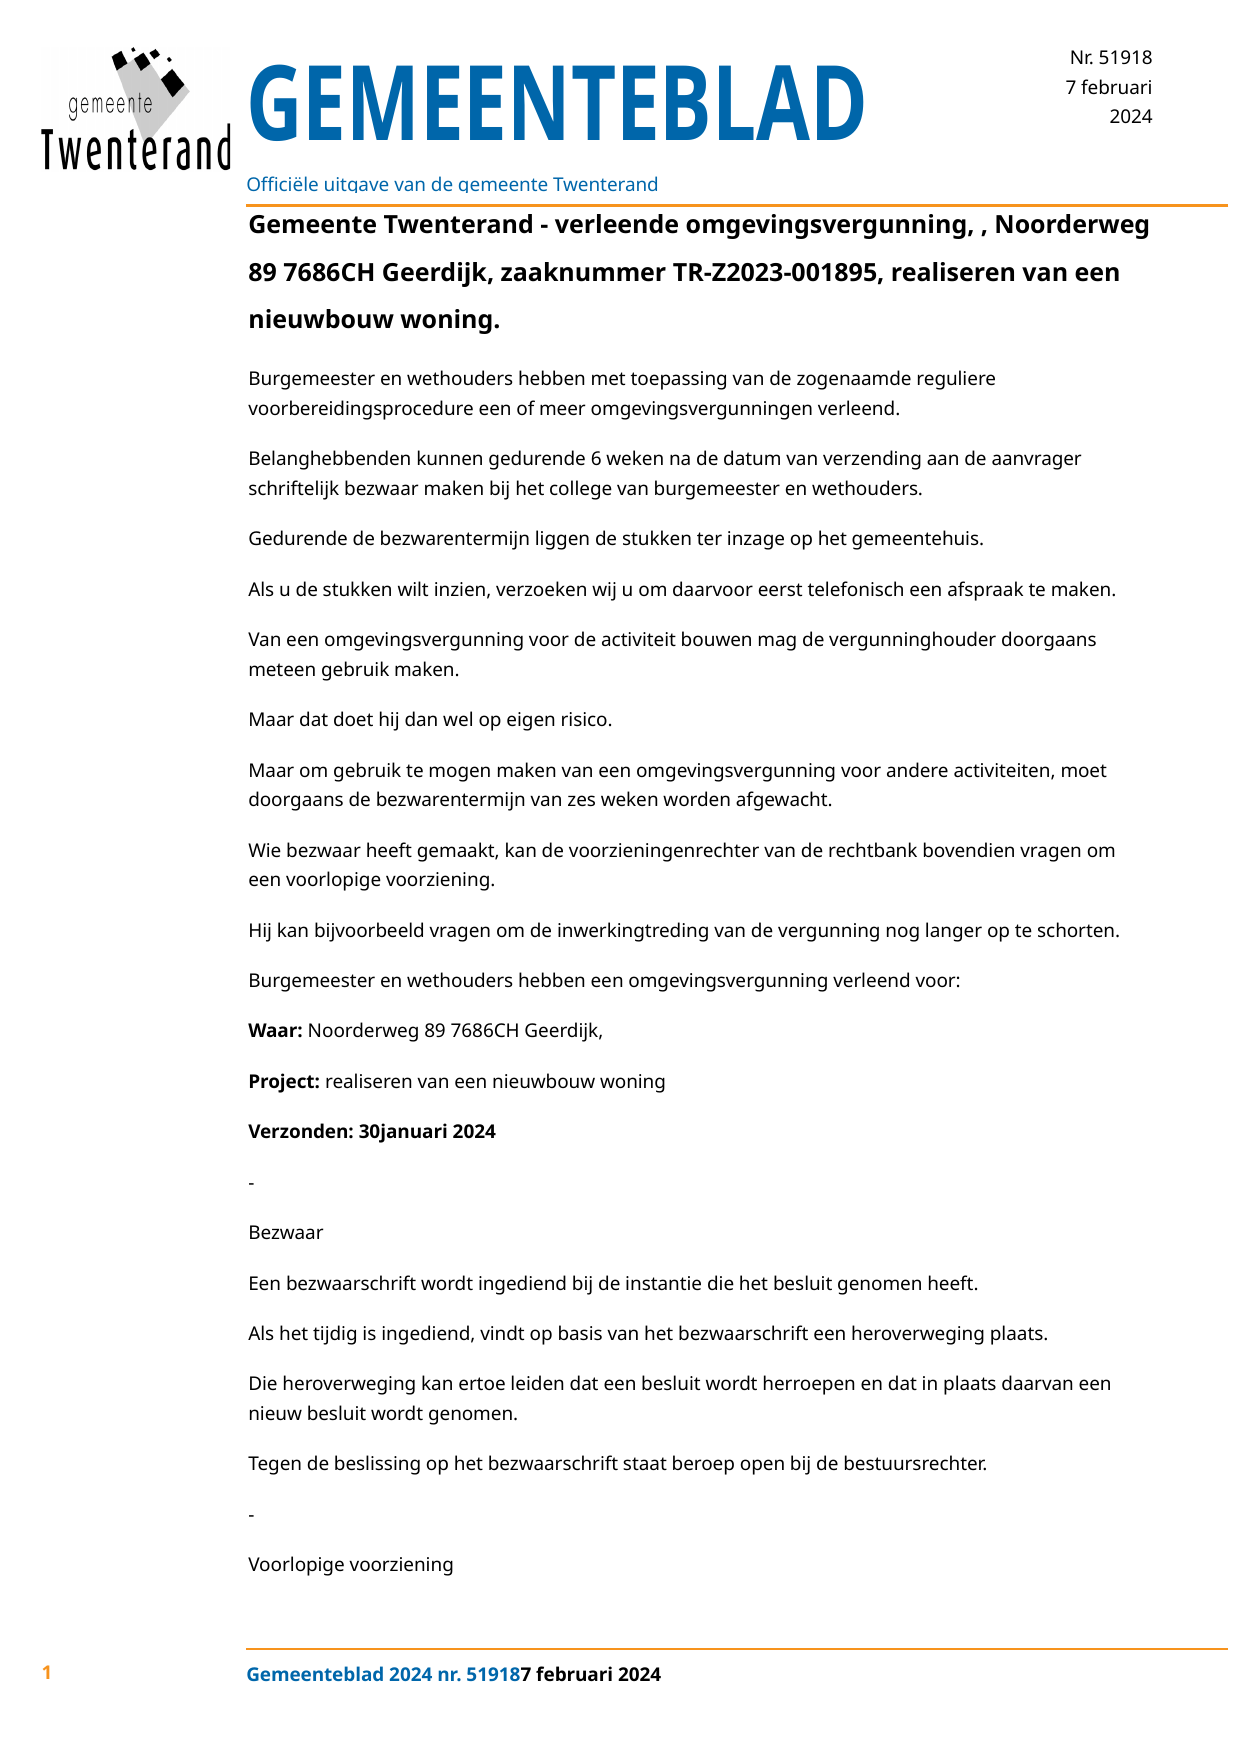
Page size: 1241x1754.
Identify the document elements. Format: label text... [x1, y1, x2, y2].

text Maar om gebruik te mogen maken van een omgevingsvergunning voor andere activiteiten, moet doorgaans de bezwarentermijn van zes weken worden afgewacht. [248, 757, 1152, 812]
text Als u de stukken wilt inzien, verzoeken wij u om daarvoor eerst telefonisch een afspraak te maken. [248, 576, 1152, 602]
text Gemeente Twenterand - verleende omgevingsvergunning, , Noorderweg 89 7686CH Geerdijk, zaaknummer TR-Z2023-001895, realiseren van een nieuwbouw woning. [248, 207, 1152, 336]
text Project: realiseren van een nieuwbouw woning [248, 1068, 1152, 1094]
text Voorlopige voorziening [248, 1551, 1152, 1577]
text Als het tijdig is ingediend, vindt op basis van het bezwaarschrift een heroverweging plaats. [248, 1320, 1152, 1346]
text Bezwaar [248, 1219, 1152, 1245]
text Van een omgevingsvergunning voor de activiteit bouwen mag de vergunninghouder doorgaans meteen gebruik maken. [248, 626, 1152, 682]
text Waar: Noorderweg 89 7686CH Geerdijk, [248, 1018, 1152, 1043]
text Burgemeester en wethouders hebben met toepassing van de zogenaamde reguliere voorbereidingsprocedure een of meer omgevingsvergunningen verleend. [248, 366, 1152, 421]
text - [248, 1169, 1152, 1194]
text Maar dat doet hij dan wel op eigen risico. [248, 706, 1152, 732]
picture [41, 47, 231, 172]
text Verzonden: 30januari 2024 [248, 1118, 1152, 1144]
text Wie bezwaar heeft gemaakt, kan de voorzieningenrechter van de rechtbank bovendien vragen om een voorlopige voorziening. [248, 837, 1152, 892]
text Belanghebbenden kunnen gedurende 6 weken na de datum van verzending aan de aanvrager schriftelijk bezwaar maken bij het college van burgemeester en wethouders. [248, 446, 1152, 501]
text - [248, 1501, 1152, 1527]
text Burgemeester en wethouders hebben een omgevingsvergunning verleend voor: [248, 967, 1152, 993]
text Gedurende de bezwarentermijn liggen de stukken ter inzage op het gemeentehuis. [248, 526, 1152, 551]
text Tegen de beslissing op het bezwaarschrift staat beroep open bij de bestuursrechter. [248, 1451, 1152, 1476]
text Hij kan bijvoorbeeld vragen om de inwerkingtreding van de vergunning nog langer op te schorten. [248, 917, 1152, 942]
text Die heroverweging kan ertoe leiden dat een besluit wordt herroepen en dat in plaats daarvan een nieuw besluit wordt genomen. [248, 1371, 1152, 1426]
text Een bezwaarschrift wordt ingediend bij de instantie die het besluit genomen heeft. [248, 1270, 1152, 1295]
